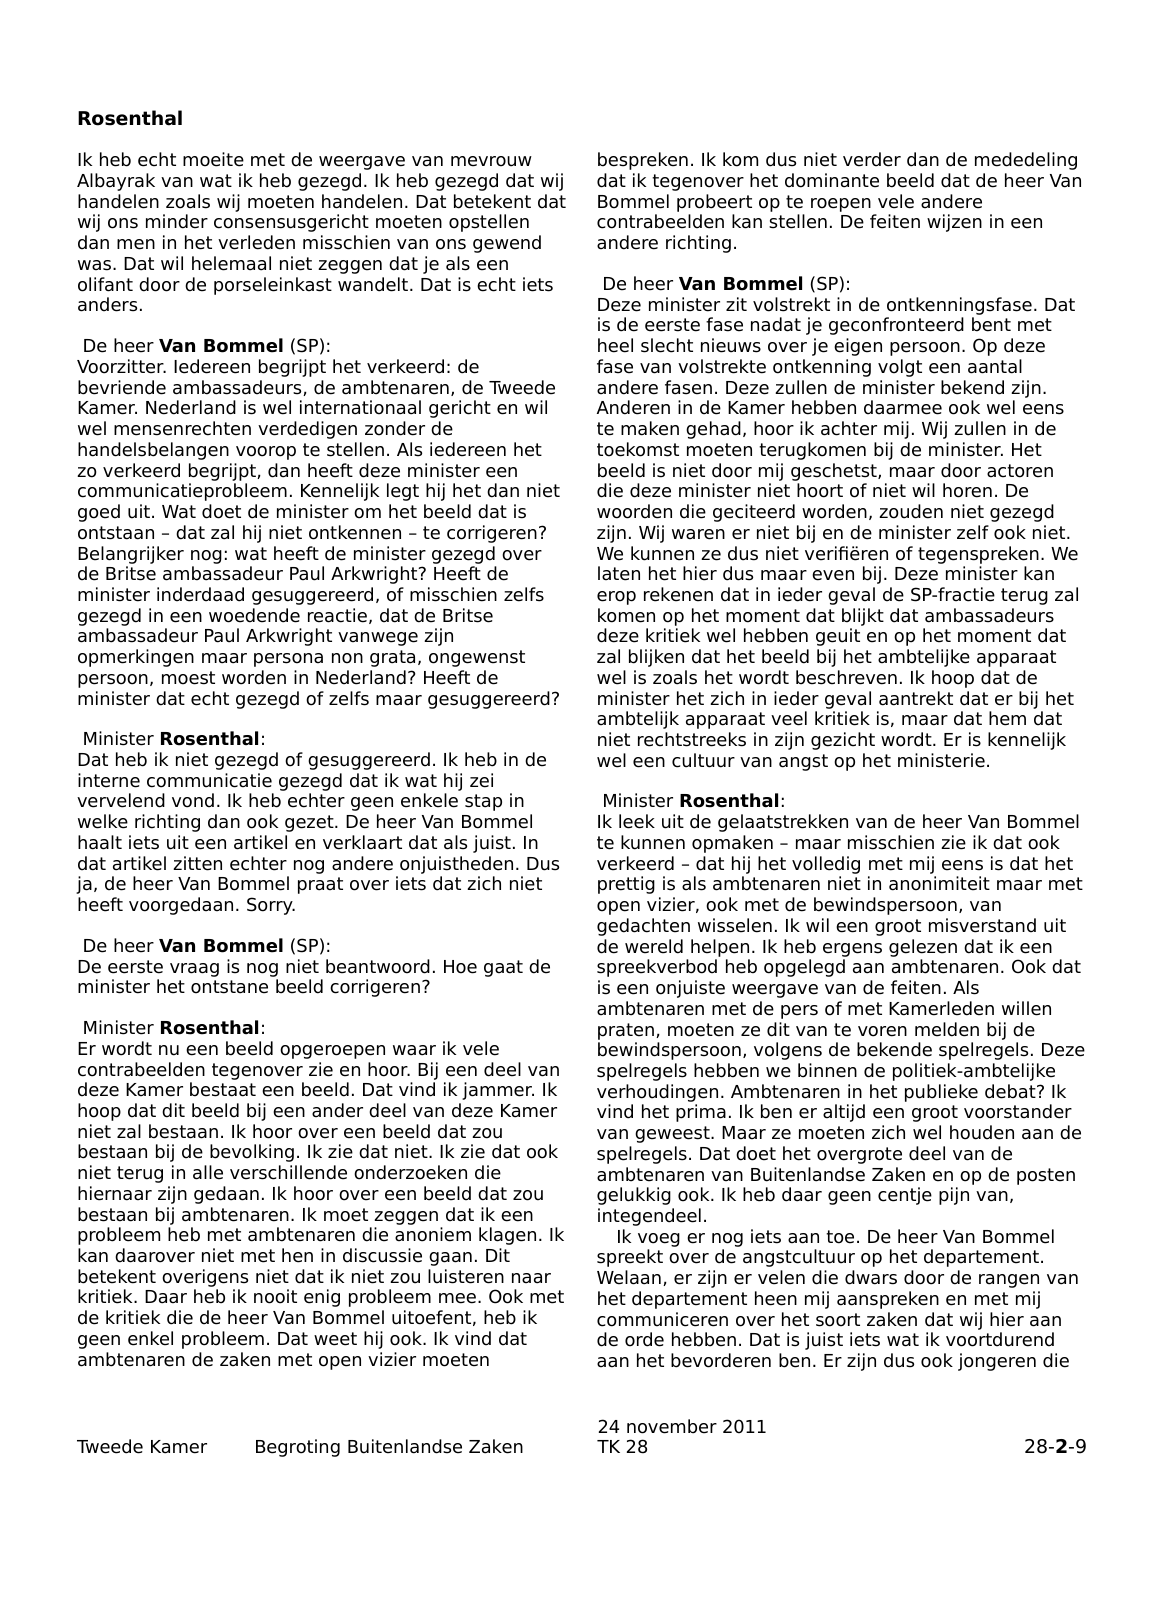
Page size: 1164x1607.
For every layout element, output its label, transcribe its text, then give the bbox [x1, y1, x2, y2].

text De heer Van Bommel (SP): [77, 336, 567, 357]
text Voorzitter. Iedereen begrijpt het verkeerd: de bevriende ambassadeurs, de ambtenaren, de Tweede Kamer. Nederland is wel internationaal gericht en wil wel mensenrechten verdedigen zonder de handelsbelangen voorop te stellen. Als iedereen het zo verkeerd begrijpt, dan heeft deze minister een communicatieprobleem. Kennelijk legt hij het dan niet goed uit. Wat doet de minister om het beeld dat is ontstaan – dat zal hij niet ontkennen – te corrigeren? Belangrijker nog: wat heeft de minister gezegd over de Britse ambassadeur Paul Arkwright? Heeft de minister inderdaad gesuggereerd, of misschien zelfs gezegd in een woedende reactie, dat de Britse ambassadeur Paul Arkwright vanwege zijn opmerkingen maar persona non grata, ongewenst persoon, moest worden in Nederland? Heeft de minister dat echt gezegd of zelfs maar gesuggereerd? [77, 357, 567, 709]
text Ik heb echt moeite met de weergave van mevrouw Albayrak van wat ik heb gezegd. Ik heb gezegd dat wij handelen zoals wij moeten handelen. Dat betekent dat wij ons minder consensusgericht moeten opstellen dan men in het verleden misschien van ons gewend was. Dat wil helemaal niet zeggen dat je als een olifant door de porseleinkast wandelt. Dat is echt iets anders. [77, 150, 567, 316]
text De heer Van Bommel (SP): [77, 936, 567, 956]
text Minister Rosenthal: [77, 1018, 567, 1039]
text Ik voeg er nog iets aan toe. De heer Van Bommel spreekt over de angstcultuur op het departement. Welaan, er zijn er velen die dwars door de rangen van het departement heen mij aanspreken en met mij communiceren over het soort zaken dat wij hier aan de orde hebben. Dat is juist iets wat ik voortdurend aan het bevorderen ben. Er zijn dus ook jongeren die [596, 1227, 1087, 1372]
text Er wordt nu een beeld opgeroepen waar ik vele contrabeelden tegenover zie en hoor. Bij een deel van deze Kamer bestaat een beeld. Dat vind ik jammer. Ik hoop dat dit beeld bij een ander deel van deze Kamer niet zal bestaan. Ik hoor over een beeld dat zou bestaan bij de bevolking. Ik zie dat niet. Ik zie dat ook niet terug in alle verschillende onderzoeken die hiernaar zijn gedaan. Ik hoor over een beeld dat zou bestaan bij ambtenaren. Ik moet zeggen dat ik een probleem heb met ambtenaren die anoniem klagen. Ik kan daarover niet met hen in discussie gaan. Dit betekent overigens niet dat ik niet zou luisteren naar kritiek. Daar heb ik nooit enig probleem mee. Ook met de kritiek die de heer Van Bommel uitoefent, heb ik geen enkel probleem. Dat weet hij ook. Ik vind dat ambtenaren de zaken met open vizier moeten [77, 1039, 567, 1370]
text De eerste vraag is nog niet beantwoord. Hoe gaat de minister het ontstane beeld corrigeren? [77, 956, 567, 998]
text Minister Rosenthal: [596, 791, 1087, 812]
text bespreken. Ik kom dus niet verder dan de mededeling dat ik tegenover het dominante beeld dat de heer Van Bommel probeert op te roepen vele andere contrabeelden kan stellen. De feiten wijzen in een andere richting. [596, 150, 1087, 254]
text Ik leek uit de gelaatstrekken van de heer Van Bommel te kunnen opmaken – maar misschien zie ik dat ook verkeerd – dat hij het volledig met mij eens is dat het prettig is als ambtenaren niet in anonimiteit maar met open vizier, ook met de bewindspersoon, van gedachten wisselen. Ik wil een groot misverstand uit de wereld helpen. Ik heb ergens gelezen dat ik een spreekverbod heb opgelegd aan ambtenaren. Ook dat is een onjuiste weergave van de feiten. Als ambtenaren met de pers of met Kamerleden willen praten, moeten ze dit van te voren melden bij de bewindspersoon, volgens de bekende spelregels. Deze spelregels hebben we binnen de politiek-ambtelijke verhoudingen. Ambtenaren in het publieke debat? Ik vind het prima. Ik ben er altijd een groot voorstander van geweest. Maar ze moeten zich wel houden aan de spelregels. Dat doet het overgrote deel van de ambtenaren van Buitenlandse Zaken en op de posten gelukkig ook. Ik heb daar geen centje pijn van, integendeel. [596, 812, 1087, 1227]
text De heer Van Bommel (SP): [596, 274, 1087, 294]
text Deze minister zit volstrekt in de ontkenningsfase. Dat is de eerste fase nadat je geconfronteerd bent met heel slecht nieuws over je eigen persoon. Op deze fase van volstrekte ontkenning volgt een aantal andere fasen. Deze zullen de minister bekend zijn. Anderen in de Kamer hebben daarmee ook wel eens te maken gehad, hoor ik achter mij. Wij zullen in de toekomst moeten terugkomen bij de minister. Het beeld is niet door mij geschetst, maar door actoren die deze minister niet hoort of niet wil horen. De woorden die geciteerd worden, zouden niet gezegd zijn. Wij waren er niet bij en de minister zelf ook niet. We kunnen ze dus niet verifiëren of tegenspreken. We laten het hier dus maar even bij. Deze minister kan erop rekenen dat in ieder geval de SP-fractie terug zal komen op het moment dat blijkt dat ambassadeurs deze kritiek wel hebben geuit en op het moment dat zal blijken dat het beeld bij het ambtelijke apparaat wel is zoals het wordt beschreven. Ik hoop dat de minister het zich in ieder geval aantrekt dat er bij het ambtelijk apparaat veel kritiek is, maar dat hem dat niet rechtstreeks in zijn gezicht wordt. Er is kennelijk wel een cultuur van angst op het ministerie. [596, 294, 1087, 771]
text Dat heb ik niet gezegd of gesuggereerd. Ik heb in de interne communicatie gezegd dat ik wat hij zei vervelend vond. Ik heb echter geen enkele stap in welke richting dan ook gezet. De heer Van Bommel haalt iets uit een artikel en verklaart dat als juist. In dat artikel zitten echter nog andere onjuistheden. Dus ja, de heer Van Bommel praat over iets dat zich niet heeft voorgedaan. Sorry. [77, 750, 567, 916]
text Minister Rosenthal: [77, 729, 567, 750]
